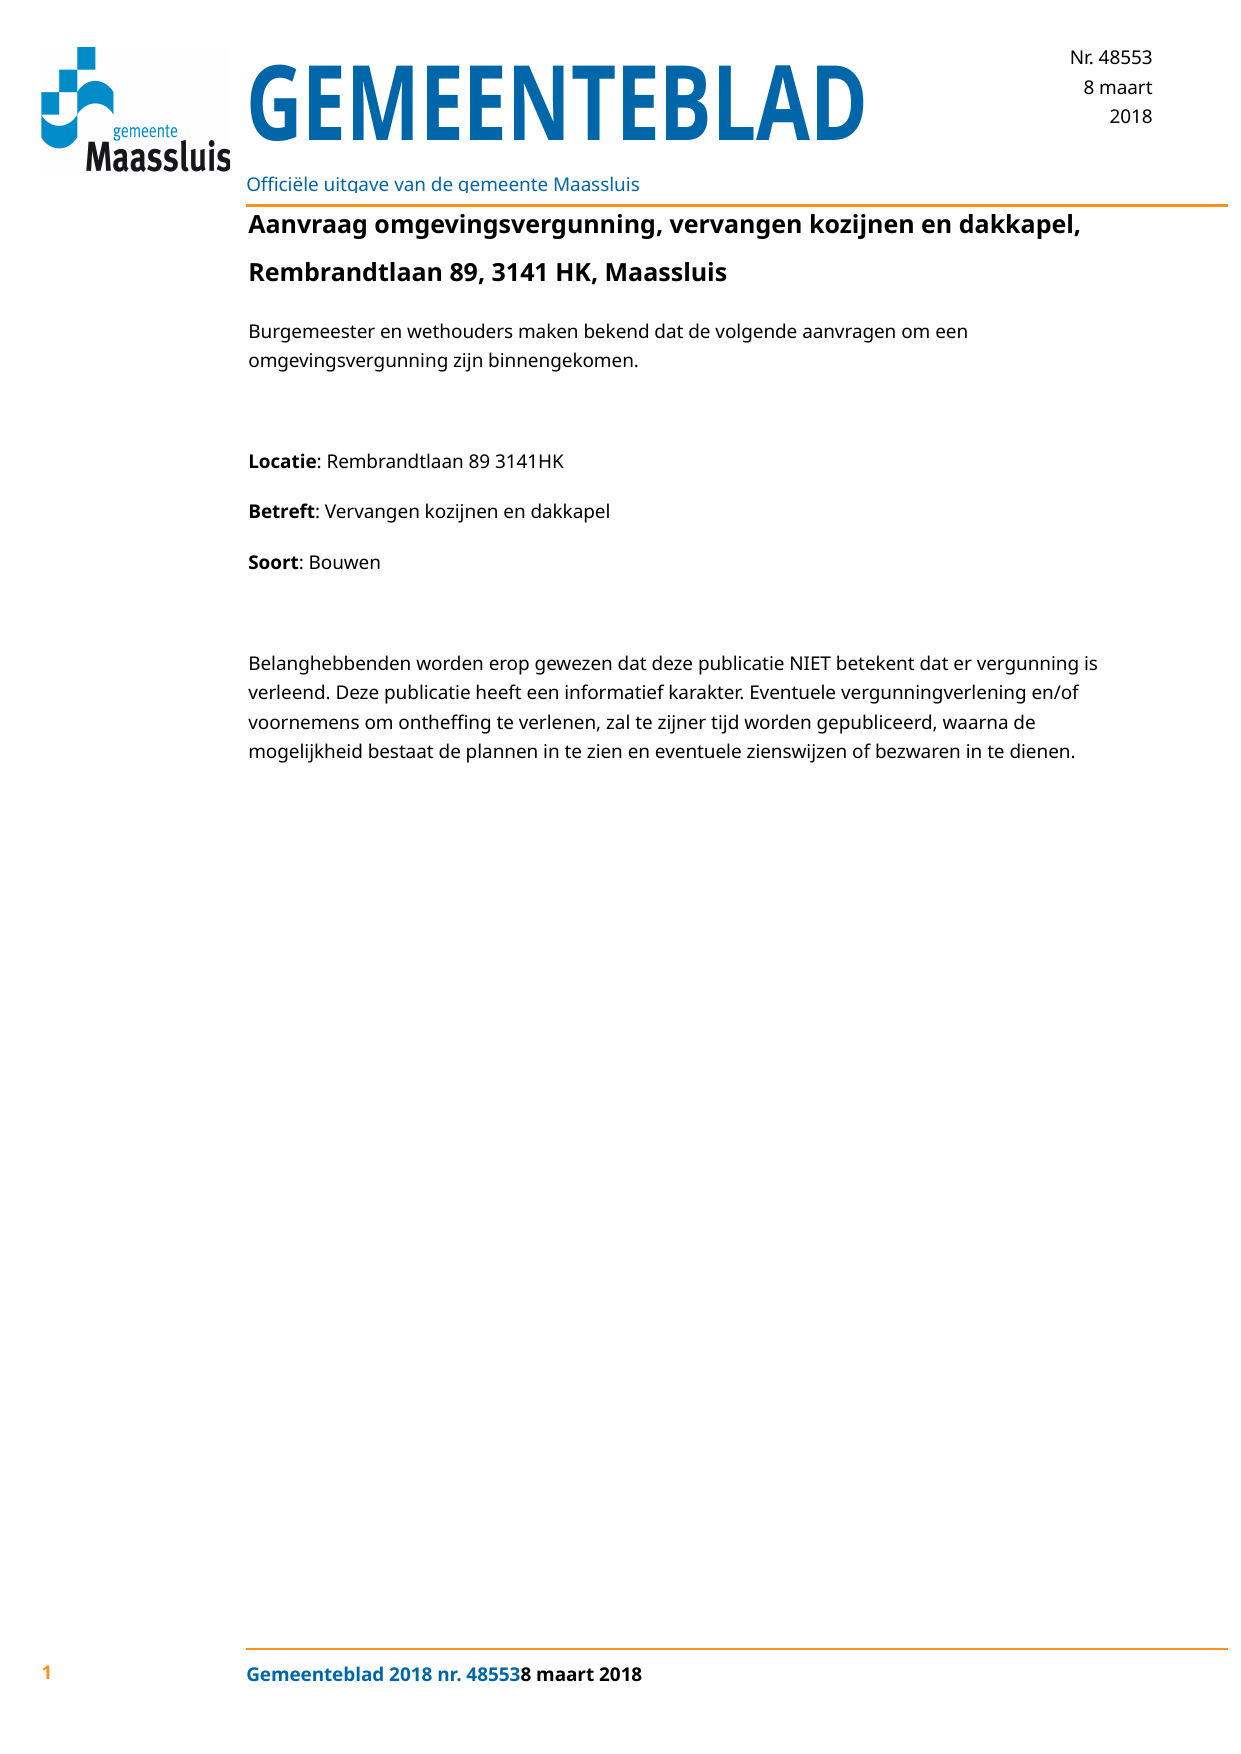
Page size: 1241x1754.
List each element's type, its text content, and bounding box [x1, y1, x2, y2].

text Burgemeester en wethouders maken bekend dat de volgende aanvragen om een omgevingsvergunning zijn binnengekomen. [248, 318, 1152, 373]
text Locatie: Rembrandtlaan 89 3141HK [248, 448, 1152, 474]
text Soort: Bouwen [248, 549, 1152, 575]
text Betreft: Vervangen kozijnen en dakkapel [248, 499, 1152, 524]
picture [41, 47, 231, 172]
text Aanvraag omgevingsvergunning, vervangen kozijnen en dakkapel, Rembrandtlaan 89, 3141 HK, Maassluis [248, 207, 1152, 288]
picture [41, 47, 77, 92]
text Belanghebbenden worden erop gewezen dat deze publicatie NIET betekent dat er vergunning is verleend. Deze publicatie heeft een informatief karakter. Eventuele vergunningverlening en/of voornemens om ontheffing te verlenen, zal te zijner tijd worden gepubliceerd, waarna de mogelijkheid bestaat de plannen in te zien en eventuele zienswijzen of bezwaren in te dienen. [248, 650, 1152, 764]
